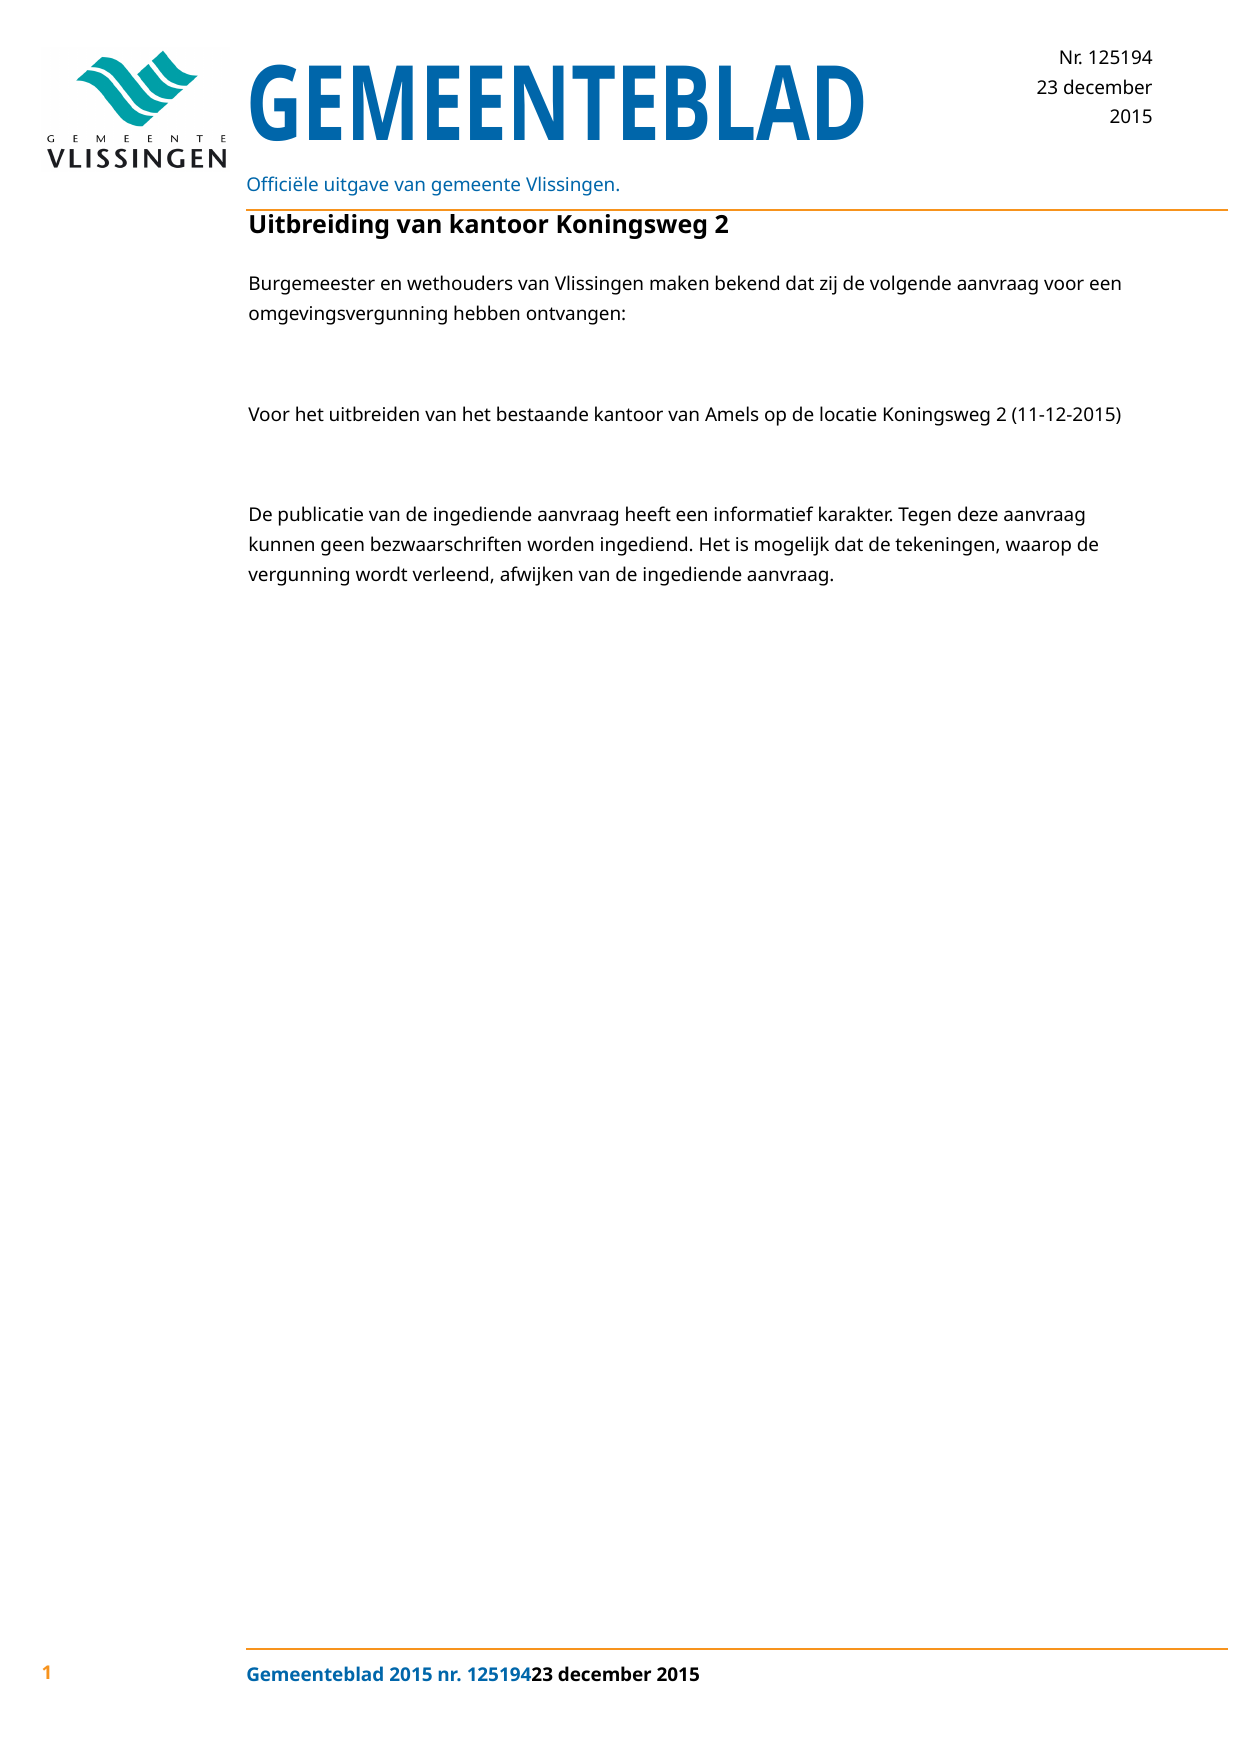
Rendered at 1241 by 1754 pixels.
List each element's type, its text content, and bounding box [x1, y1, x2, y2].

text De publicatie van de ingediende aanvraag heeft een informatief karakter. Tegen deze aanvraag kunnen geen bezwaarschriften worden ingediend. Het is mogelijk dat de tekeningen, waarop de vergunning wordt verleend, afwijken van de ingediende aanvraag. [248, 502, 1152, 586]
text Voor het uitbreiden van het bestaande kantoor van Amels op de locatie Koningsweg 2 (11-12-2015) [248, 401, 1152, 426]
text Burgemeester en wethouders van Vlissingen maken bekend dat zij de volgende aanvraag voor een omgevingsvergunning hebben ontvangen: [248, 270, 1152, 326]
picture [41, 47, 231, 172]
text Uitbreiding van kantoor Koningsweg 2 [248, 211, 1152, 241]
